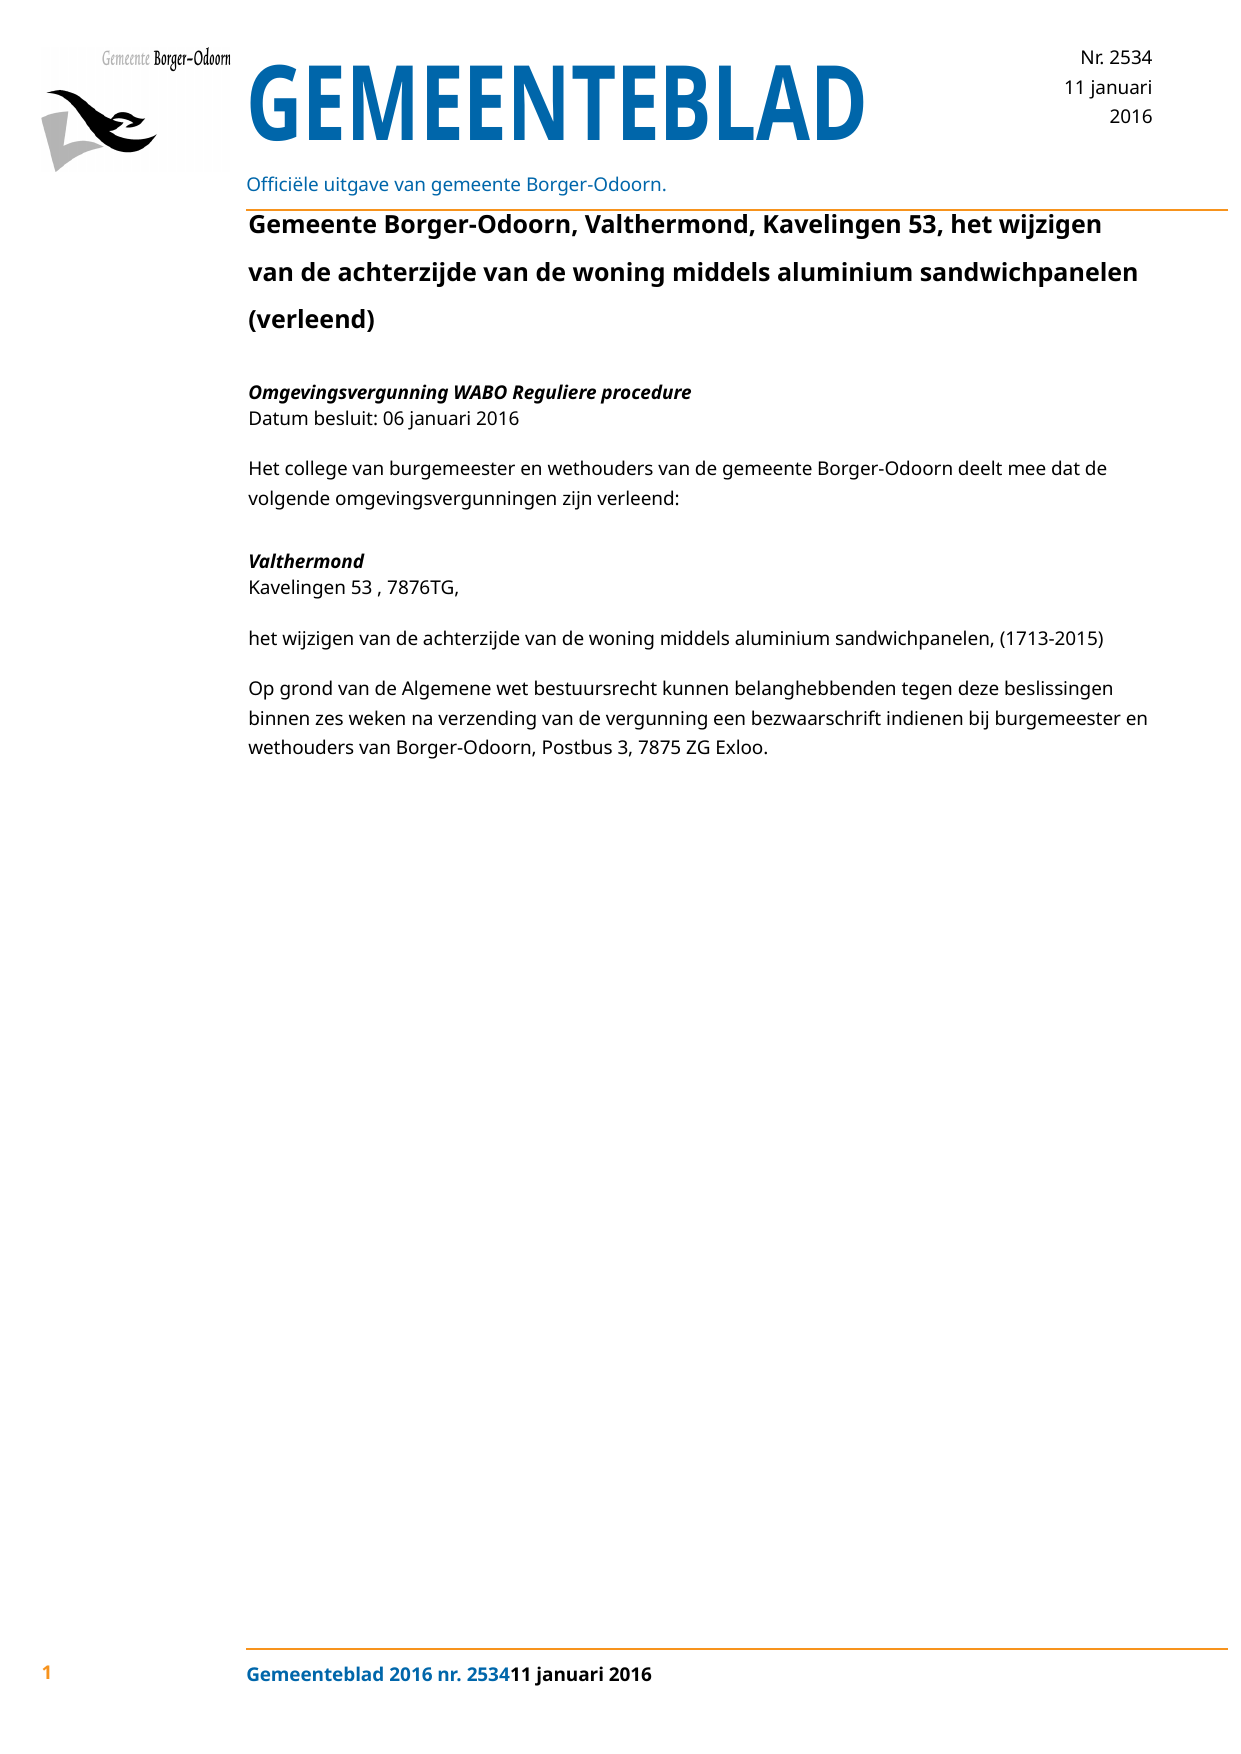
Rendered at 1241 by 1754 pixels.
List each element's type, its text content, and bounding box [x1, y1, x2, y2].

text het wijzigen van de achterzijde van de woning middels aluminium sandwichpanelen, (1713-2015) [248, 625, 1152, 651]
picture [41, 47, 231, 172]
text Op grond van de Algemene wet bestuursrecht kunnen belanghebbenden tegen deze beslissingen binnen zes weken na verzending van de vergunning een bezwaarschrift indienen bij burgemeester en wethouders van Borger-Odoorn, Postbus 3, 7875 ZG Exloo. [248, 675, 1152, 760]
text Omgevingsvergunning WABO Reguliere procedure [248, 379, 1152, 405]
text Het college van burgemeester en wethouders van de gemeente Borger-Odoorn deelt mee dat de volgende omgevingsvergunningen zijn verleend: [248, 455, 1152, 511]
text Valthermond [248, 549, 1152, 574]
text Kavelingen 53 , 7876TG, [248, 574, 1152, 600]
text Datum besluit: 06 januari 2016 [248, 405, 1152, 431]
text Gemeente Borger-Odoorn, Valthermond, Kavelingen 53, het wijzigen van de achterzijde van de woning middels aluminium sandwichpanelen (verleend) [248, 211, 1152, 336]
